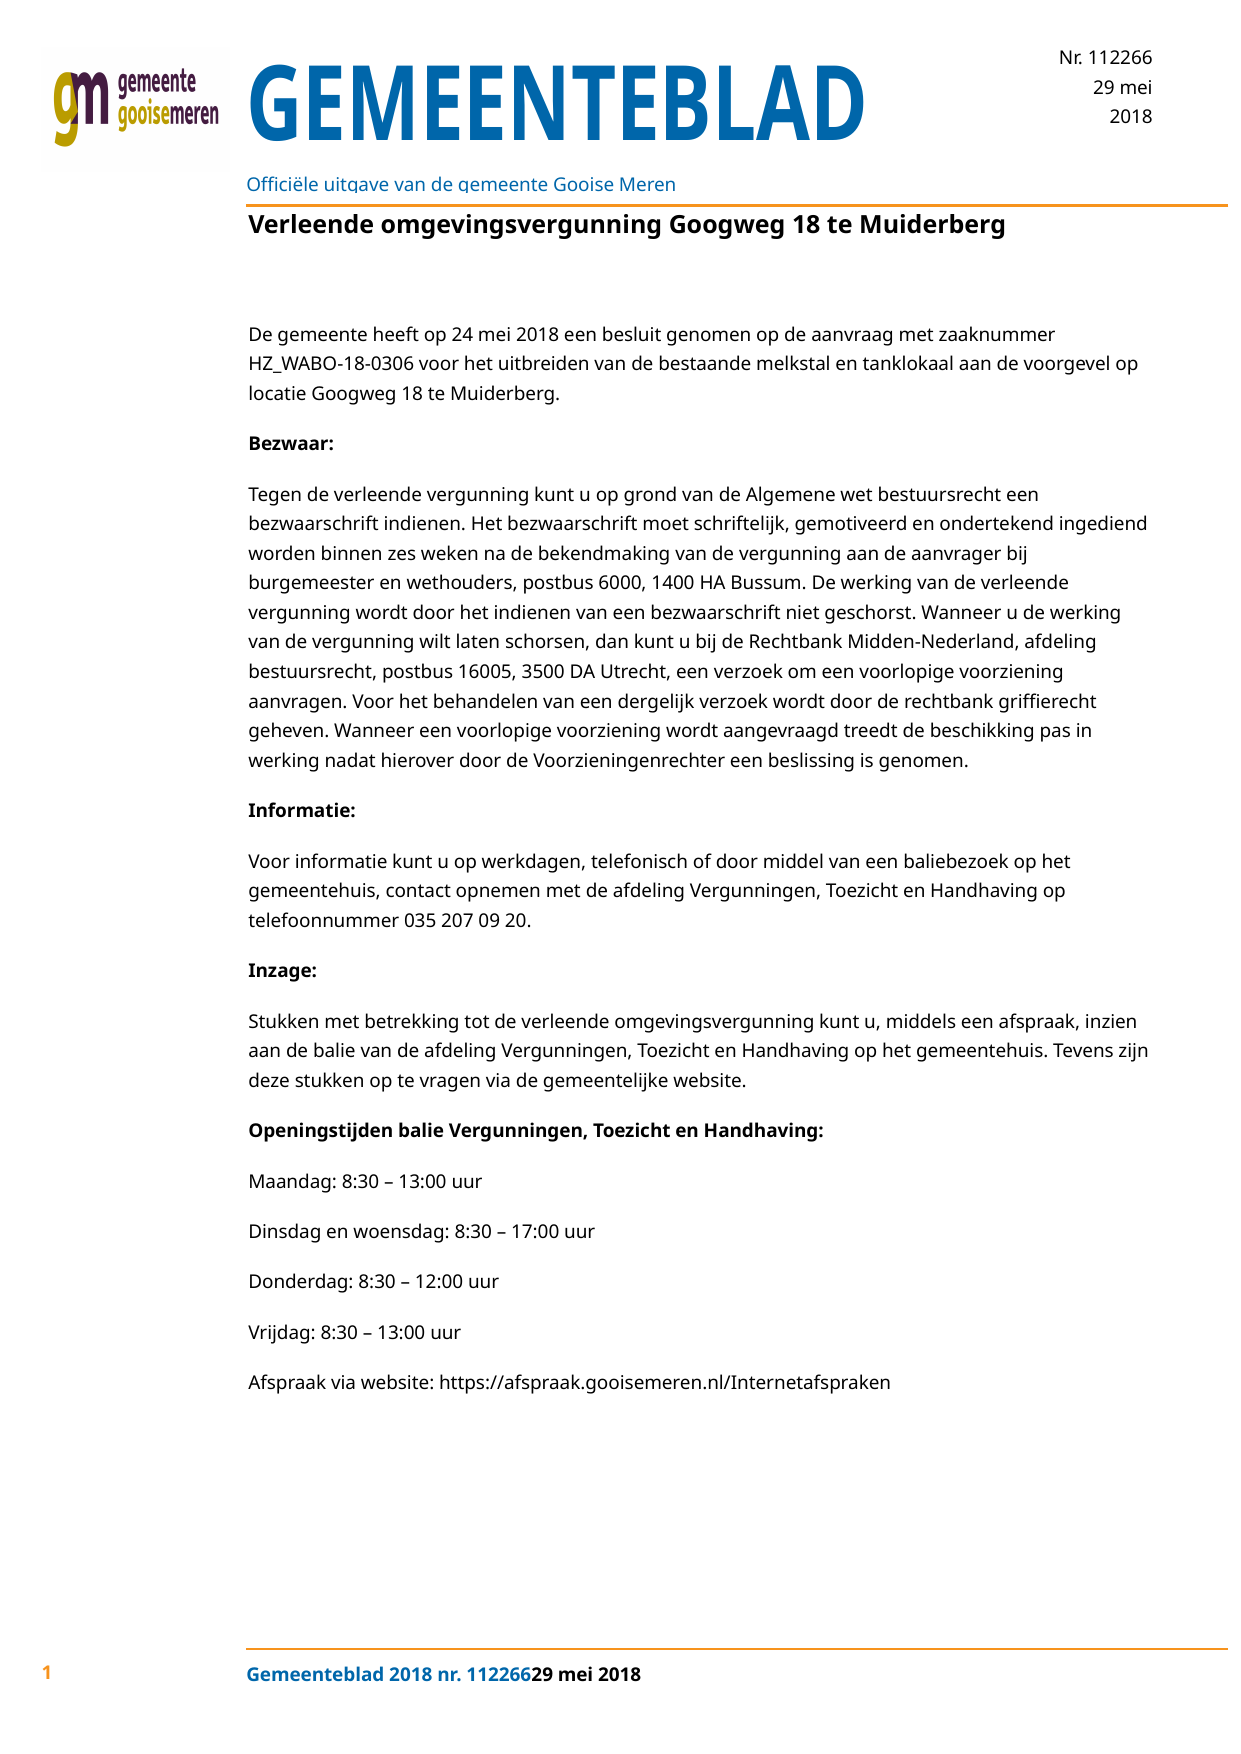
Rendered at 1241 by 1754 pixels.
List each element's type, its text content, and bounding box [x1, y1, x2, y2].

text De gemeente heeft op 24 mei 2018 een besluit genomen op de aanvraag met zaaknummer HZ_WABO-18-0306 voor het uitbreiden van de bestaande melkstal en tanklokaal aan de voorgevel op locatie Googweg 18 te Muiderberg. [248, 321, 1152, 406]
text Donderdag: 8:30 – 12:00 uur [248, 1269, 1152, 1294]
text Bezwaar: [248, 430, 1152, 456]
text Informatie: [248, 797, 1152, 823]
text Voor informatie kunt u op werkdagen, telefonisch of door middel van een baliebezoek op het gemeentehuis, contact opnemen met de afdeling Vergunningen, Toezicht en Handhaving op telefoonnummer 035 207 09 20. [248, 848, 1152, 933]
text Maandag: 8:30 – 13:00 uur [248, 1168, 1152, 1193]
text Dinsdag en woensdag: 8:30 – 17:00 uur [248, 1218, 1152, 1244]
text Inzage: [248, 957, 1152, 983]
picture [41, 47, 231, 172]
text Stukken met betrekking tot de verleende omgevingsvergunning kunt u, middels een afspraak, inzien aan de balie van de afdeling Vergunningen, Toezicht en Handhaving op het gemeentehuis. Tevens zijn deze stukken op te vragen via de gemeentelijke website. [248, 1008, 1152, 1093]
text Verleende omgevingsvergunning Googweg 18 te Muiderberg [248, 207, 1152, 241]
text Tegen de verleende vergunning kunt u op grond van de Algemene wet bestuursrecht een bezwaarschrift indienen. Het bezwaarschrift moet schriftelijk, gemotiveerd en ondertekend ingediend worden binnen zes weken na de bekendmaking van de vergunning aan de aanvrager bij burgemeester en wethouders, postbus 6000, 1400 HA Bussum. De werking van de verleende vergunning wordt door het indienen van een bezwaarschrift niet geschorst. Wanneer u de werking van de vergunning wilt laten schorsen, dan kunt u bij de Rechtbank Midden-Nederland, afdeling bestuursrecht, postbus 16005, 3500 DA Utrecht, een verzoek om een voorlopige voorziening aanvragen. Voor het behandelen van een dergelijk verzoek wordt door de rechtbank griffierecht geheven. Wanneer een voorlopige voorziening wordt aangevraagd treedt de beschikking pas in werking nadat hierover door de Voorzieningenrechter een beslissing is genomen. [248, 481, 1152, 773]
text Openingstijden balie Vergunningen, Toezicht en Handhaving: [248, 1117, 1152, 1143]
text Afspraak via website: https://afspraak.gooisemeren.nl/Internetafspraken [248, 1369, 1152, 1395]
text Vrijdag: 8:30 – 13:00 uur [248, 1319, 1152, 1345]
